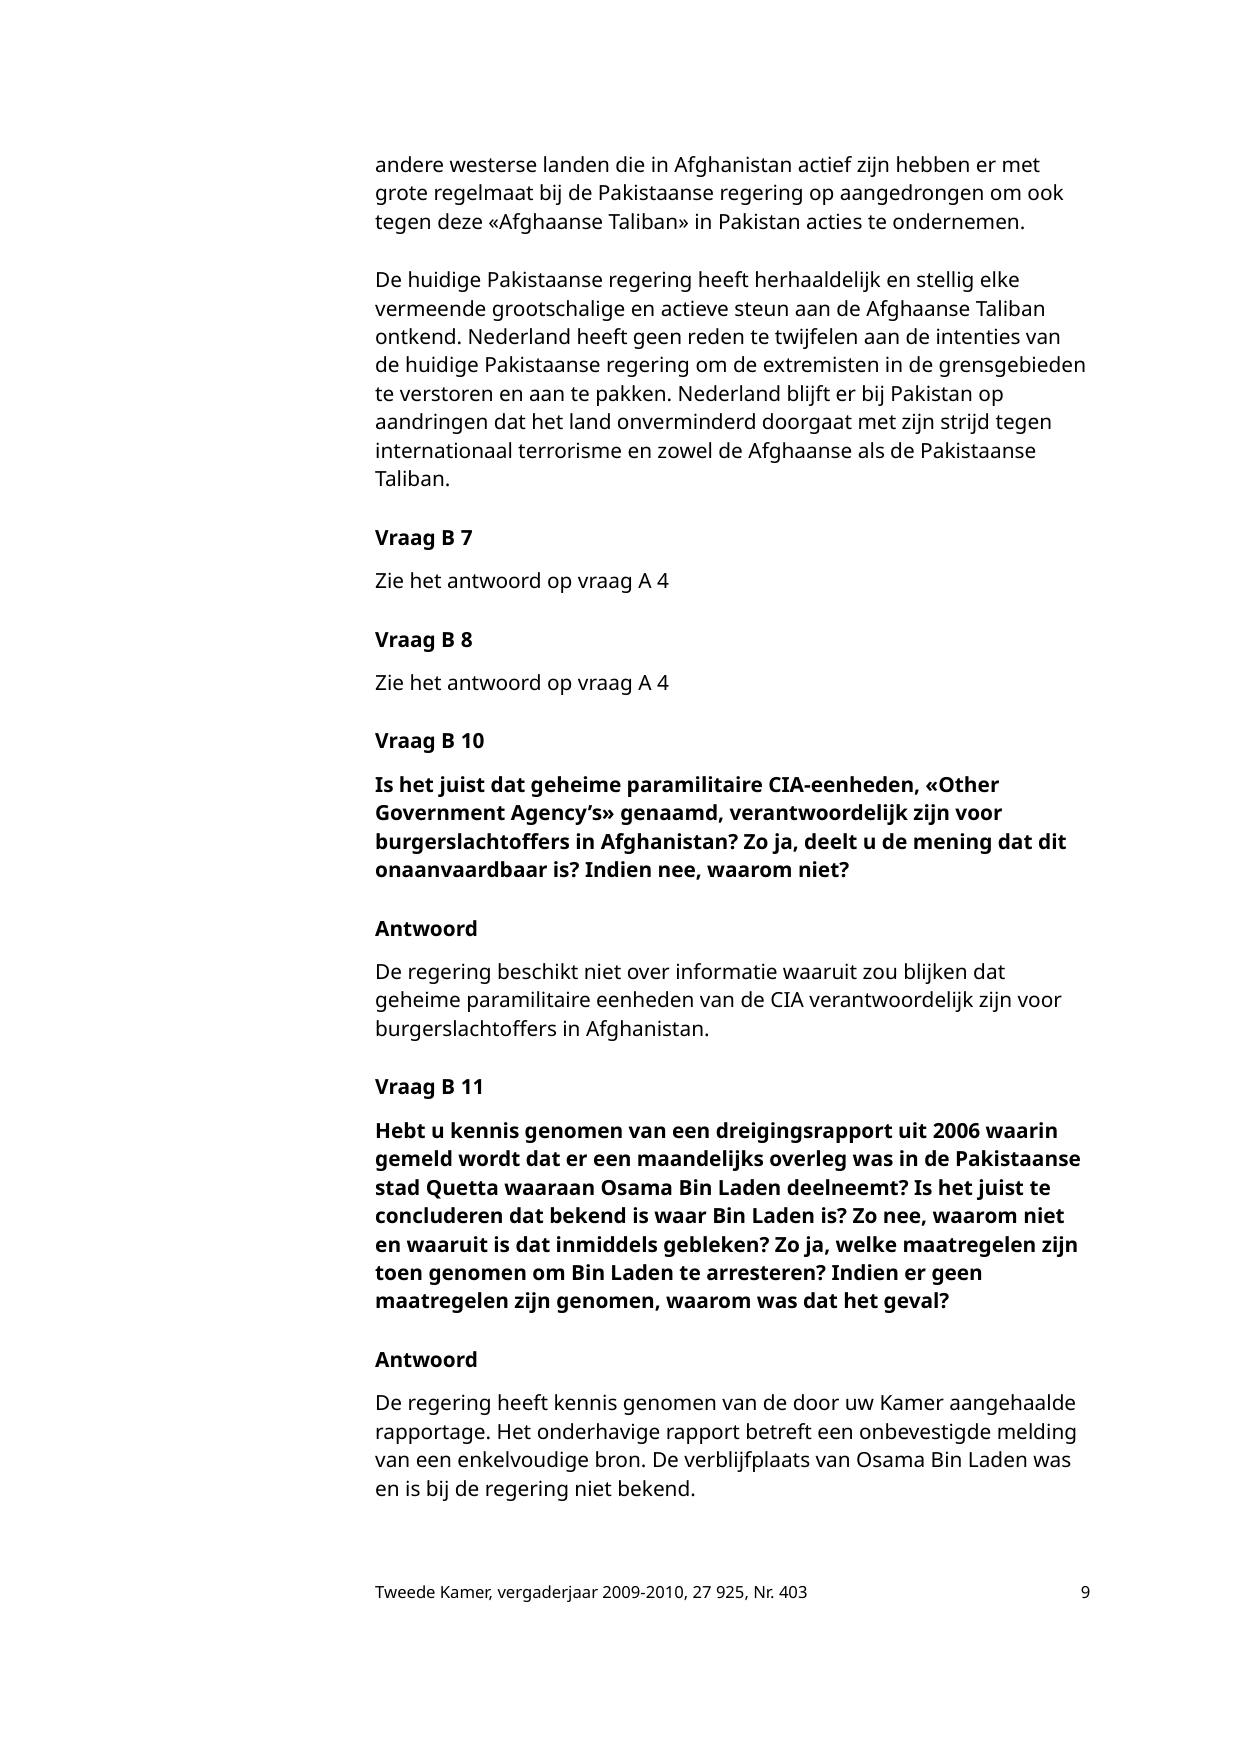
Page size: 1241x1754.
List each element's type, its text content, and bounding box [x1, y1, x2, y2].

text Is het juist dat geheime paramilitaire CIA-eenheden, «Other Government Agency’s» genaamd, verantwoordelijk zijn voor burgerslachtoffers in Afghanistan? Zo ja, deelt u de mening dat dit onaanvaardbaar is? Indien nee, waarom niet? [375, 770, 1090, 884]
text andere westerse landen die in Afghanistan actief zijn hebben er met grote regelmaat bij de Pakistaanse regering op aangedrongen om ook tegen deze «Afghaanse Taliban» in Pakistan acties te ondernemen. [375, 150, 1090, 235]
text Antwoord [375, 1345, 1090, 1373]
text Vraag B 7 [375, 523, 1090, 551]
text Zie het antwoord op vraag A 4 [375, 566, 1090, 595]
text Hebt u kennis genomen van een dreigingsrapport uit 2006 waarin gemeld wordt dat er een maandelijks overleg was in de Pakistaanse stad Quetta waaraan Osama Bin Laden deelneemt? Is het juist te concluderen dat bekend is waar Bin Laden is? Zo nee, waarom niet en waaruit is dat inmiddels gebleken? Zo ja, welke maatregelen zijn toen genomen om Bin Laden te arresteren? Indien er geen maatregelen zijn genomen, waarom was dat het geval? [375, 1116, 1090, 1315]
text Vraag B 8 [375, 625, 1090, 653]
text Zie het antwoord op vraag A 4 [375, 668, 1090, 697]
text De regering beschikt niet over informatie waaruit zou blijken dat geheime paramilitaire eenheden van de CIA verantwoordelijk zijn voor burgerslachtoffers in Afghanistan. [375, 957, 1090, 1042]
text Vraag B 10 [375, 727, 1090, 755]
text De huidige Pakistaanse regering heeft herhaaldelijk en stellig elke vermeende grootschalige en actieve steun aan de Afghaanse Taliban ontkend. Nederland heeft geen reden te twijfelen aan de intenties van de huidige Pakistaanse regering om de extremisten in de grensgebieden te verstoren en aan te pakken. Nederland blijft er bij Pakistan op aandringen dat het land onverminderd doorgaat met zijn strijd tegen internationaal terrorisme en zowel de Afghaanse als de Pakistaanse Taliban. [375, 265, 1090, 493]
text Antwoord [375, 914, 1090, 942]
text Vraag B 11 [375, 1072, 1090, 1101]
text De regering heeft kennis genomen van de door uw Kamer aangehaalde rapportage. Het onderhavige rapport betreft een onbevestigde melding van een enkelvoudige bron. De verblijfplaats van Osama Bin Laden was en is bij de regering niet bekend. [375, 1388, 1090, 1502]
